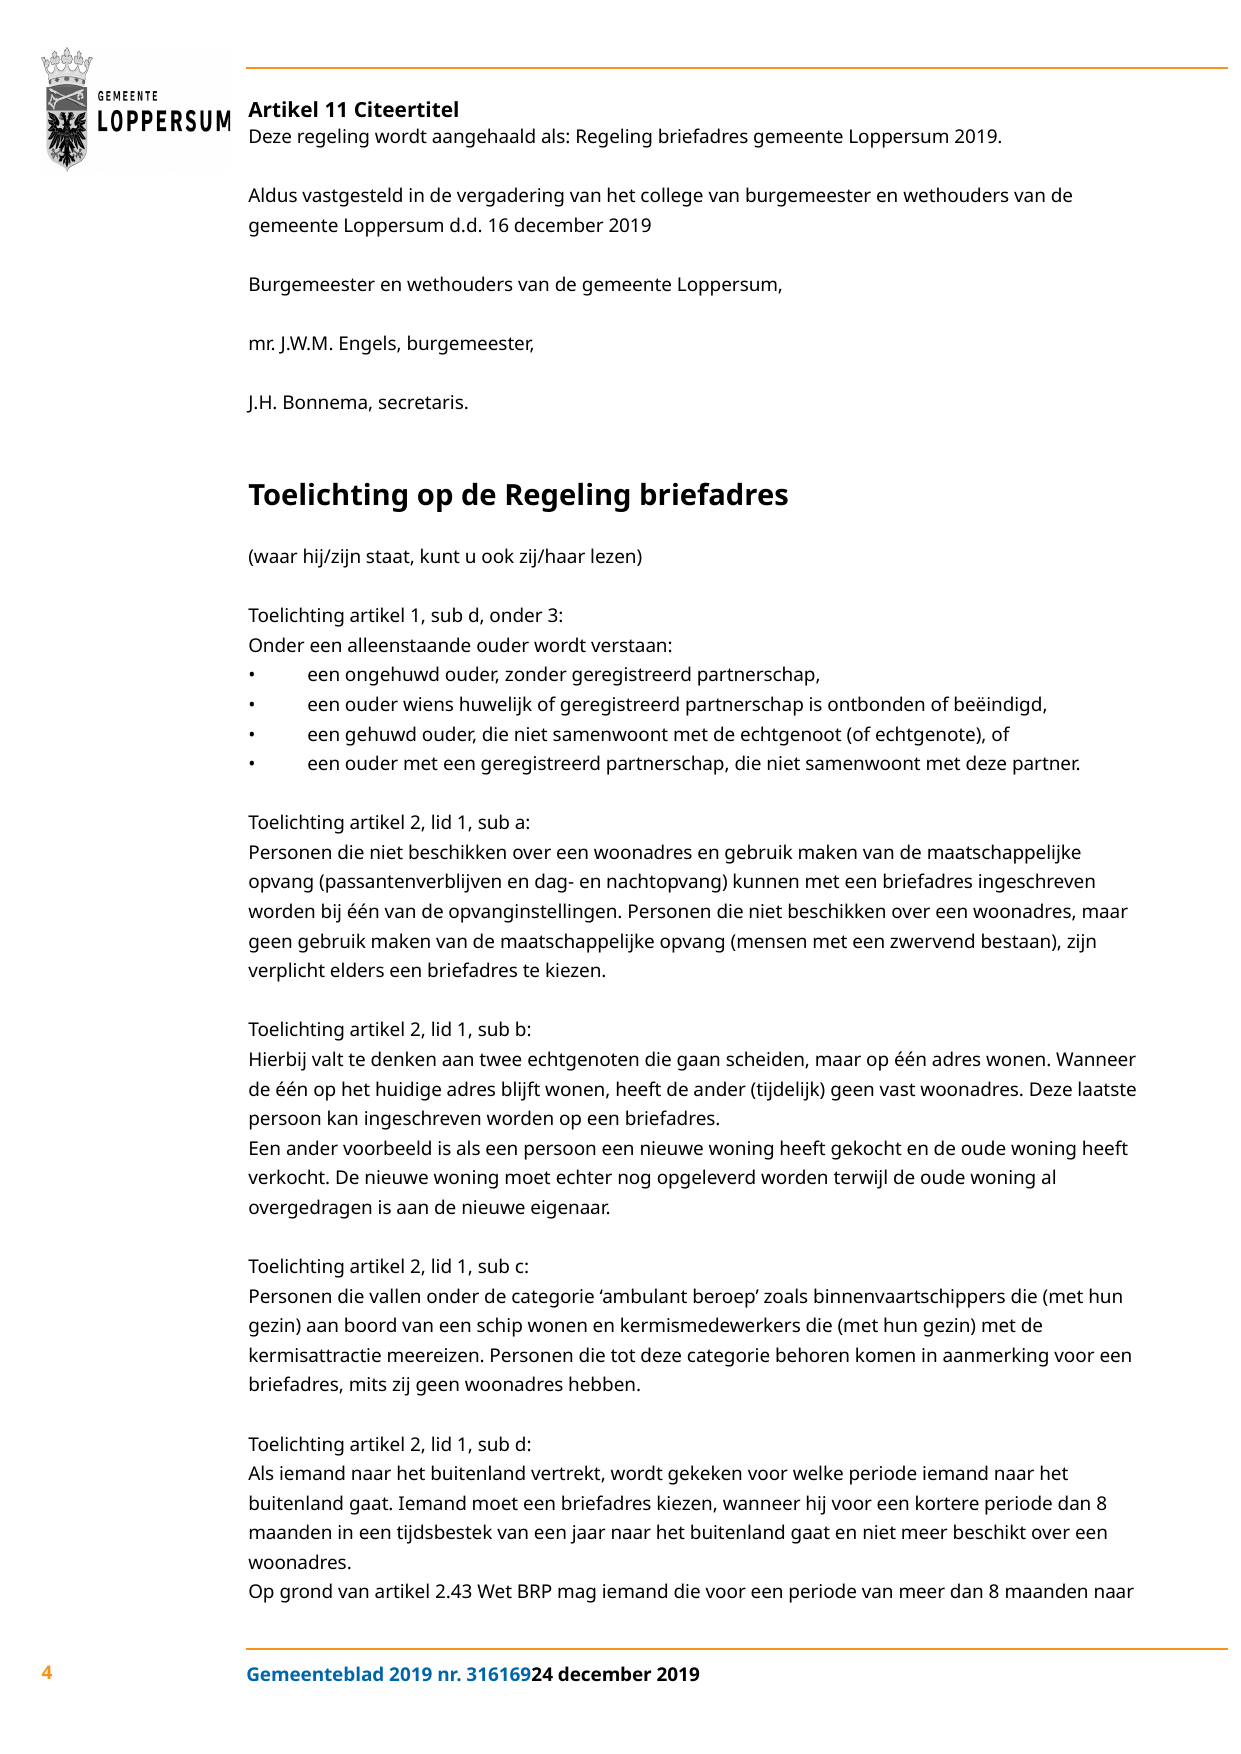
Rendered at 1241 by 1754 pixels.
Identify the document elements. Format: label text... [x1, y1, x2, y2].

text Toelichting artikel 2, lid 1, sub a: [248, 809, 1152, 835]
list een ongehuwd ouder, zonder geregistreerd partnerschap, [248, 662, 1152, 687]
text (waar hij/zijn staat, kunt u ook zij/haar lezen) [248, 543, 1152, 569]
list een gehuwd ouder, die niet samenwoont met de echtgenoot (of echtgenote), of [248, 721, 1152, 746]
text Toelichting artikel 2, lid 1, sub d: [248, 1431, 1152, 1456]
text Toelichting artikel 2, lid 1, sub b: [248, 1017, 1152, 1042]
text Op grond van artikel 2.43 Wet BRP mag iemand die voor een periode van meer dan 8 maanden naar [248, 1579, 1152, 1604]
text Personen die vallen onder de categorie ‘ambulant beroep’ zoals binnenvaartschippers die (met hun gezin) aan boord van een schip wonen en kermismedewerkers die (met hun gezin) met de kermisattractie meereizen. Personen die tot deze categorie behoren komen in aanmerking voor een briefadres, mits zij geen woonadres hebben. [248, 1283, 1152, 1397]
list een ouder wiens huwelijk of geregistreerd partnerschap is ontbonden of beëindigd, [248, 691, 1152, 717]
text Aldus vastgesteld in de vergadering van het college van burgemeester en wethouders van de gemeente Loppersum d.d. 16 december 2019 [248, 182, 1152, 238]
text Burgemeester en wethouders van de gemeente Loppersum, [248, 271, 1152, 297]
picture [41, 47, 231, 172]
text Onder een alleenstaande ouder wordt verstaan: [248, 632, 1152, 658]
text Artikel 11 Citeertitel [248, 95, 1152, 123]
text Toelichting artikel 1, sub d, onder 3: [248, 602, 1152, 628]
text Toelichting op de Regeling briefadres [248, 474, 1152, 514]
text Toelichting artikel 2, lid 1, sub c: [248, 1253, 1152, 1279]
text Deze regeling wordt aangehaald als: Regeling briefadres gemeente Loppersum 2019. [248, 123, 1152, 149]
text mr. J.W.M. Engels, burgemeester, [248, 330, 1152, 356]
text J.H. Bonnema, secretaris. [248, 389, 1152, 415]
text Hierbij valt te denken aan twee echtgenoten die gaan scheiden, maar op één adres wonen. Wanneer de één op het huidige adres blijft wonen, heeft de ander (tijdelijk) geen vast woonadres. Deze laatste persoon kan ingeschreven worden op een briefadres. [248, 1046, 1152, 1131]
text Personen die niet beschikken over een woonadres en gebruik maken van de maatschappelijke opvang (passantenverblijven en dag- en nachtopvang) kunnen met een briefadres ingeschreven worden bij één van de opvanginstellingen. Personen die niet beschikken over een woonadres, maar geen gebruik maken van de maatschappelijke opvang (mensen met een zwervend bestaan), zijn verplicht elders een briefadres te kiezen. [248, 839, 1152, 983]
text Als iemand naar het buitenland vertrekt, wordt gekeken voor welke periode iemand naar het buitenland gaat. Iemand moet een briefadres kiezen, wanneer hij voor een kortere periode dan 8 maanden in een tijdsbestek van een jaar naar het buitenland gaat en niet meer beschikt over een woonadres. [248, 1460, 1152, 1575]
list een ouder met een geregistreerd partnerschap, die niet samenwoont met deze partner. [248, 750, 1152, 776]
text Een ander voorbeeld is als een persoon een nieuwe woning heeft gekocht en de oude woning heeft verkocht. De nieuwe woning moet echter nog opgeleverd worden terwijl de oude woning al overgedragen is aan de nieuwe eigenaar. [248, 1135, 1152, 1220]
